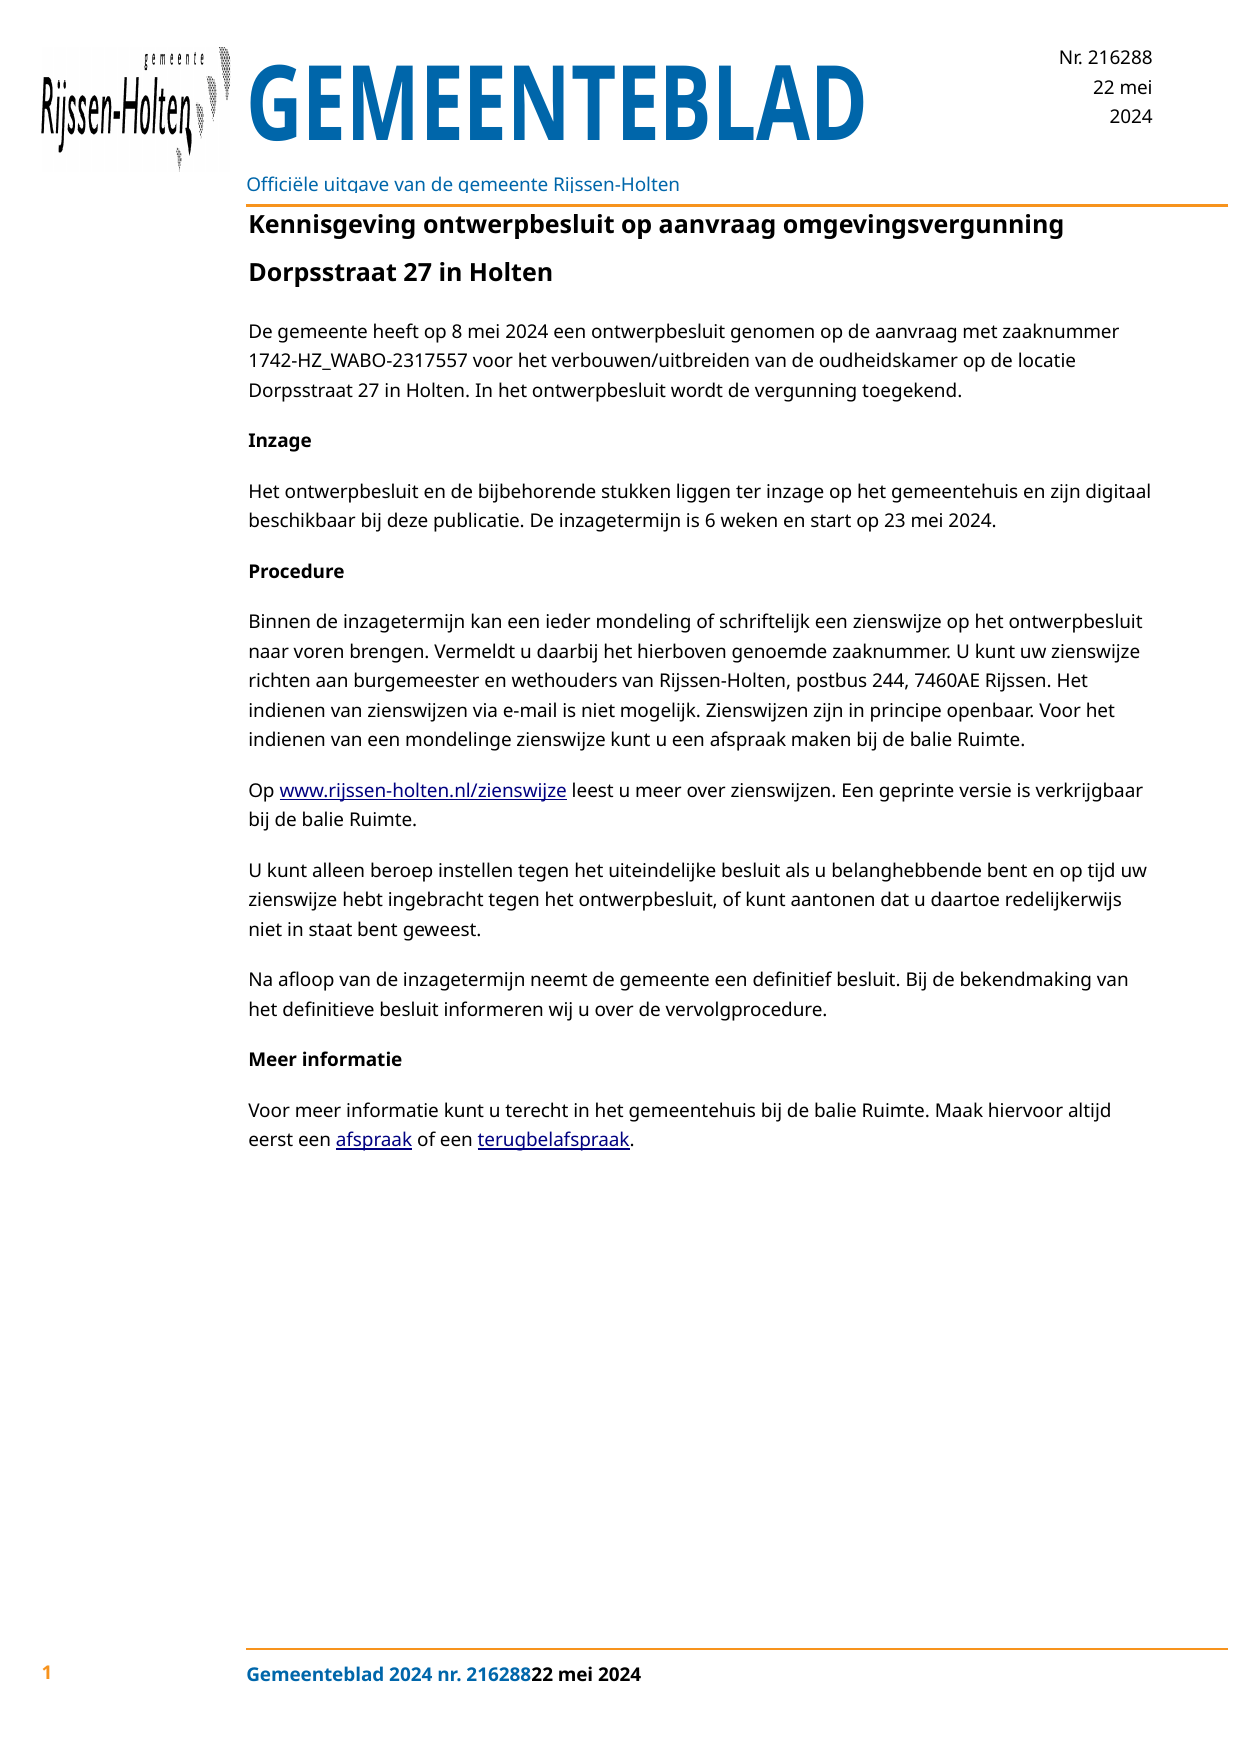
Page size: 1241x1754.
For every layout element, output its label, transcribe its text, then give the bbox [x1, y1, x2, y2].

text U kunt alleen beroep instellen tegen het uiteindelijke besluit als u belanghebbende bent en op tijd uw zienswijze hebt ingebracht tegen het ontwerpbesluit, of kunt aantonen dat u daartoe redelijkerwijs niet in staat bent geweest. [248, 857, 1152, 942]
text Binnen de inzagetermijn kan een ieder mondeling of schriftelijk een zienswijze op het ontwerpbesluit naar voren brengen. Vermeldt u daarbij het hierboven genoemde zaaknummer. U kunt uw zienswijze richten aan burgemeester en wethouders van Rijssen-Holten, postbus 244, 7460AE Rijssen. Het indienen van zienswijzen via e-mail is niet mogelijk. Zienswijzen zijn in principe openbaar. Voor het indienen van een mondelinge zienswijze kunt u een afspraak maken bij de balie Ruimte. [248, 608, 1152, 752]
text Inzage [248, 427, 1152, 453]
text De gemeente heeft op 8 mei 2024 een ontwerpbesluit genomen op de aanvraag met zaaknummer 1742-HZ_WABO-2317557 voor het verbouwen/uitbreiden van de oudheidskamer op de locatie Dorpsstraat 27 in Holten. In het ontwerpbesluit wordt de vergunning toegekend. [248, 318, 1152, 403]
text Op www.rijssen-holten.nl/zienswijze leest u meer over zienswijzen. Een geprinte versie is verkrijgbaar bij de balie Ruimte. [248, 777, 1152, 832]
text Voor meer informatie kunt u terecht in het gemeentehuis bij de balie Ruimte. Maak hiervoor altijd eerst een afspraak of een terugbelafspraak. [248, 1097, 1152, 1152]
text Kennisgeving ontwerpbesluit op aanvraag omgevingsvergunning Dorpsstraat 27 in Holten [248, 207, 1152, 288]
text Meer informatie [248, 1047, 1152, 1072]
text Het ontwerpbesluit en de bijbehorende stukken liggen ter inzage op het gemeentehuis en zijn digitaal beschikbaar bij deze publicatie. De inzagetermijn is 6 weken en start op 23 mei 2024. [248, 478, 1152, 533]
text Na afloop van de inzagetermijn neemt de gemeente een definitief besluit. Bij de bekendmaking van het definitieve besluit informeren wij u over de vervolgprocedure. [248, 967, 1152, 1022]
picture [41, 47, 231, 172]
text Procedure [248, 558, 1152, 584]
